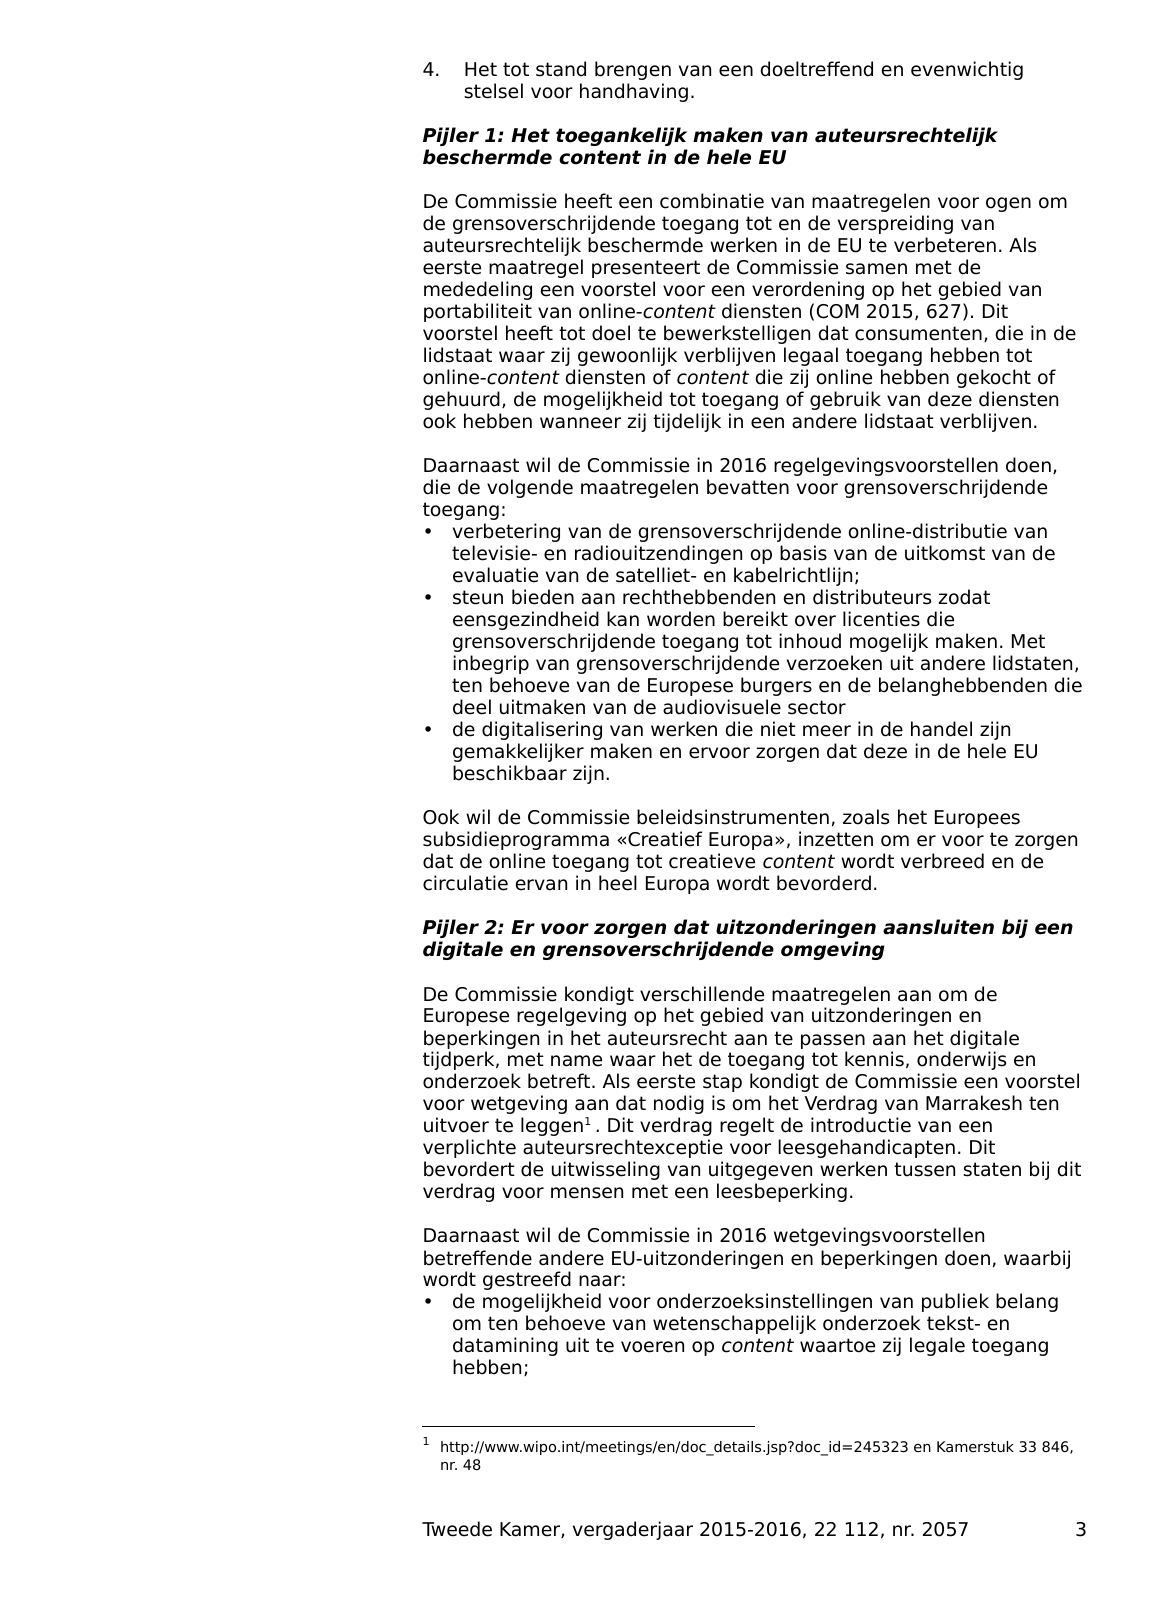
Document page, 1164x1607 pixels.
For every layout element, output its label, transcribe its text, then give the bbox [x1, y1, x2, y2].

subtitle Pijler 1: Het toegankelijk maken van auteursrechtelijk beschermde content in de hele EU [422, 125, 1087, 169]
text • de digitalisering van werken die niet meer in de handel zijn gemakkelijker maken en ervoor zorgen dat deze in de hele EU beschikbaar zijn. [422, 719, 1087, 785]
text De Commissie heeft een combinatie van maatregelen voor ogen om de grensoverschrijdende toegang tot en de verspreiding van auteursrechtelijk beschermde werken in de EU te verbeteren. Als eerste maatregel presenteert de Commissie samen met de mededeling een voorstel voor een verordening op het gebied van portabiliteit van online-content diensten (COM 2015, 627). Dit voorstel heeft tot doel te bewerkstelligen dat consumenten, die in de lidstaat waar zij gewoonlijk verblijven legaal toegang hebben tot online-content diensten of content die zij online hebben gekocht of gehuurd, de mogelijkheid tot toegang of gebruik van deze diensten ook hebben wanneer zij tijdelijk in een andere lidstaat verblijven. [422, 191, 1087, 433]
text http://www.wipo.int/meetings/en/doc_details.jsp?doc_id=245323 en Kamerstuk 33 846, nr. 48 [422, 1435, 1087, 1474]
text De Commissie kondigt verschillende maatregelen aan om de Europese regelgeving op het gebied van uitzonderingen en beperkingen in het auteursrecht aan te passen aan het digitale tijdperk, met name waar het de toegang tot kennis, onderwijs en onderzoek betreft. Als eerste stap kondigt de Commissie een voorstel voor wetgeving aan dat nodig is om het Verdrag van Marrakesh ten uitvoer te leggen. Dit verdrag regelt de introductie van een verplichte auteursrechtexceptie voor leesgehandicapten. Dit bevordert de uitwisseling van uitgegeven werken tussen staten bij dit verdrag voor mensen met een leesbeperking. [422, 983, 1087, 1203]
text Daarnaast wil de Commissie in 2016 wetgevingsvoorstellen betreffende andere EU-uitzonderingen en beperkingen doen, waarbij wordt gestreefd naar: [422, 1225, 1087, 1291]
text Ook wil de Commissie beleidsinstrumenten, zoals het Europees subsidieprogramma «Creatief Europa», inzetten om er voor te zorgen dat de online toegang tot creatieve content wordt verbreed en de circulatie ervan in heel Europa wordt bevorderd. [422, 807, 1087, 895]
text • de mogelijkheid voor onderzoeksinstellingen van publiek belang om ten behoeve van wetenschappelijk onderzoek tekst- en datamining uit te voeren op content waartoe zij legale toegang hebben; [422, 1291, 1087, 1379]
text Daarnaast wil de Commissie in 2016 regelgevingsvoorstellen doen, die de volgende maatregelen bevatten voor grensoverschrijdende toegang: [422, 455, 1087, 521]
text • verbetering van de grensoverschrijdende online-distributie van televisie- en radiouitzendingen op basis van de uitkomst van de evaluatie van de satelliet- en kabelrichtlijn; [422, 521, 1087, 587]
text • steun bieden aan rechthebbenden en distributeurs zodat eensgezindheid kan worden bereikt over licenties die grensoverschrijdende toegang tot inhoud mogelijk maken. Met inbegrip van grensoverschrijdende verzoeken uit andere lidstaten, ten behoeve van de Europese burgers en de belanghebbenden die deel uitmaken van de audiovisuele sector [422, 587, 1087, 719]
subtitle Pijler 2: Er voor zorgen dat uitzonderingen aansluiten bij een digitale en grensoverschrijdende omgeving [422, 917, 1087, 961]
text 4. Het tot stand brengen van een doeltreffend en evenwichtig stelsel voor handhaving. [422, 59, 1087, 103]
